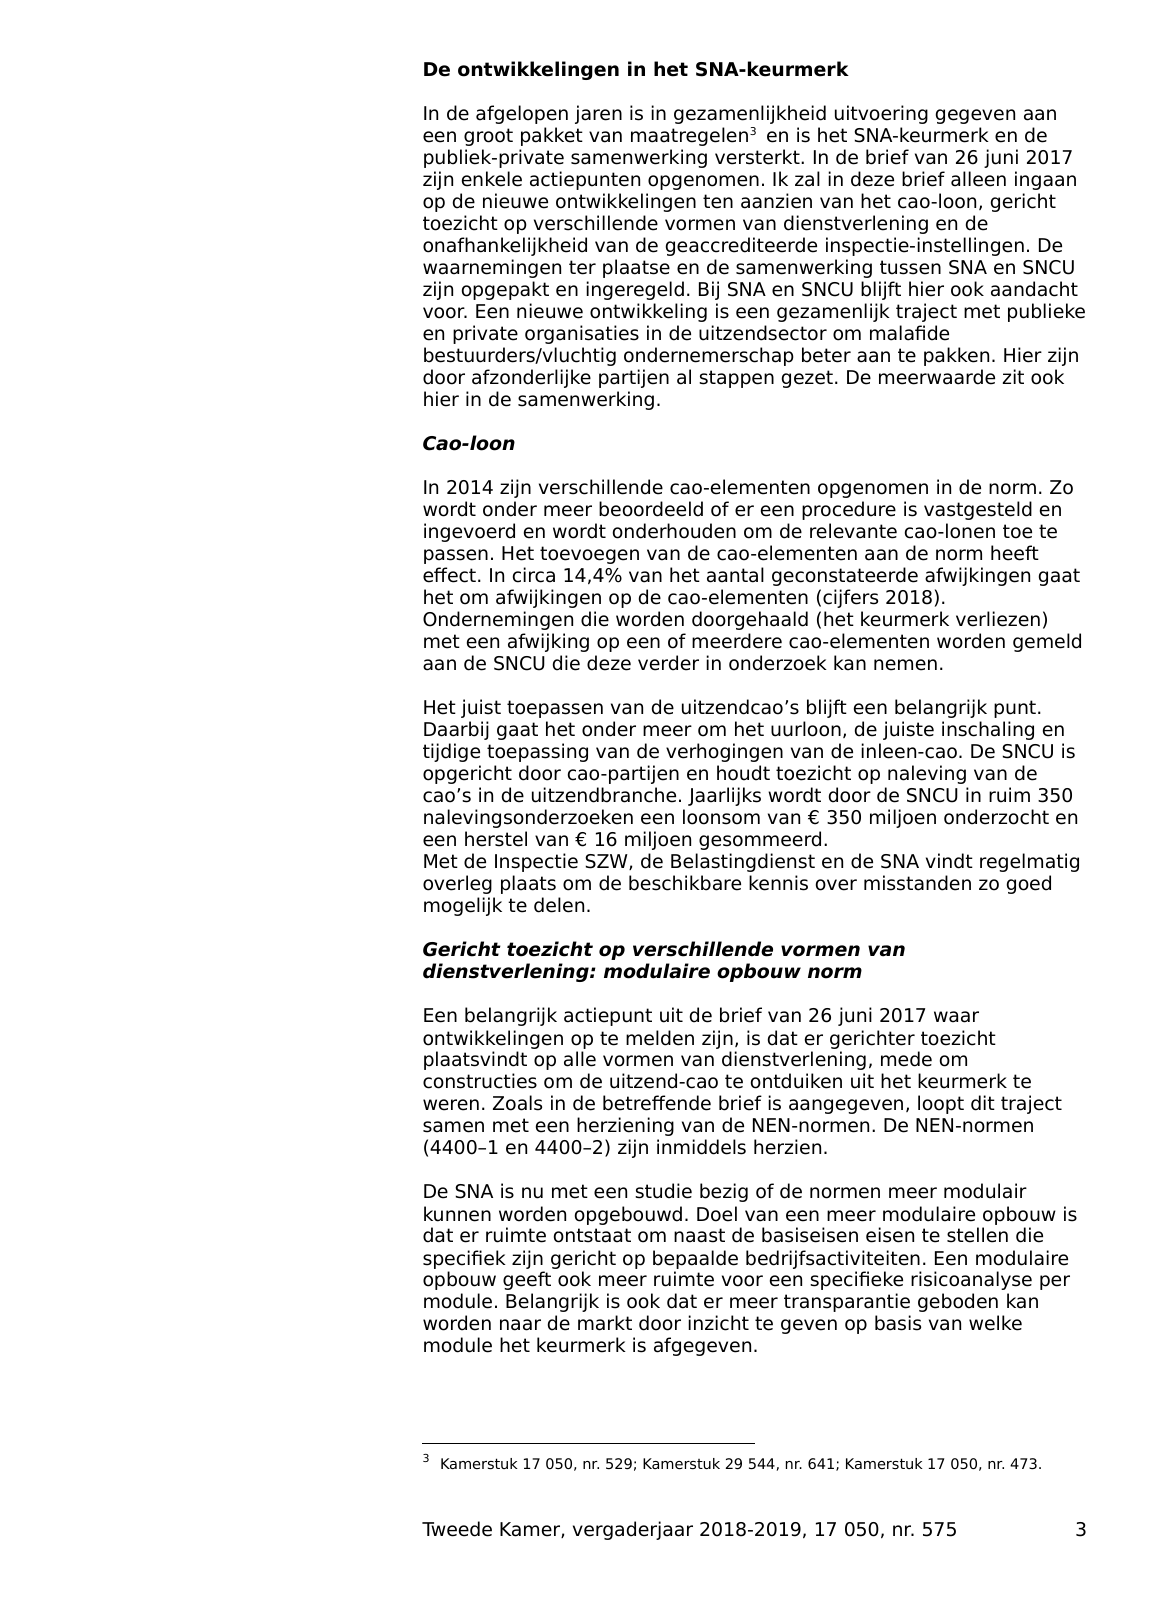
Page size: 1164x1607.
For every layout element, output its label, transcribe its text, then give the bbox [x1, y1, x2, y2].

text Een belangrijk actiepunt uit de brief van 26 juni 2017 waar ontwikkelingen op te melden zijn, is dat er gerichter toezicht plaatsvindt op alle vormen van dienstverlening, mede om constructies om de uitzend-cao te ontduiken uit het keurmerk te weren. Zoals in de betreffende brief is aangegeven, loopt dit traject samen met een herziening van de NEN-normen. De NEN-normen (4400–1 en 4400–2) zijn inmiddels herzien. [422, 1005, 1087, 1159]
text Met de Inspectie SZW, de Belastingdienst en de SNA vindt regelmatig overleg plaats om de beschikbare kennis over misstanden zo goed mogelijk te delen. [422, 851, 1087, 917]
text De SNA is nu met een studie bezig of de normen meer modulair kunnen worden opgebouwd. Doel van een meer modulaire opbouw is dat er ruimte ontstaat om naast de basiseisen eisen te stellen die specifiek zijn gericht op bepaalde bedrijfsactiviteiten. Een modulaire opbouw geeft ook meer ruimte voor een specifieke risicoanalyse per module. Belangrijk is ook dat er meer transparantie geboden kan worden naar de markt door inzicht te geven op basis van welke module het keurmerk is afgegeven. [422, 1181, 1087, 1357]
subtitle Cao-loon [422, 433, 1087, 455]
subtitle De ontwikkelingen in het SNA-keurmerk [422, 59, 1087, 81]
text In de afgelopen jaren is in gezamenlijkheid uitvoering gegeven aan een groot pakket van maatregelen en is het SNA-keurmerk en de publiek-private samenwerking versterkt. In de brief van 26 juni 2017 zijn enkele actiepunten opgenomen. Ik zal in deze brief alleen ingaan op de nieuwe ontwikkelingen ten aanzien van het cao-loon, gericht toezicht op verschillende vormen van dienstverlening en de onafhankelijkheid van de geaccrediteerde inspectie-instellingen. De waarnemingen ter plaatse en de samenwerking tussen SNA en SNCU zijn opgepakt en ingeregeld. Bij SNA en SNCU blijft hier ook aandacht voor. Een nieuwe ontwikkeling is een gezamenlijk traject met publieke en private organisaties in de uitzendsector om malafide bestuurders/vluchtig ondernemerschap beter aan te pakken. Hier zijn door afzonderlijke partijen al stappen gezet. De meerwaarde zit ook hier in de samenwerking. [422, 103, 1087, 411]
text Kamerstuk 17 050, nr. 529; Kamerstuk 29 544, nr. 641; Kamerstuk 17 050, nr. 473. [422, 1452, 1087, 1474]
text In 2014 zijn verschillende cao-elementen opgenomen in de norm. Zo wordt onder meer beoordeeld of er een procedure is vastgesteld en ingevoerd en wordt onderhouden om de relevante cao-lonen toe te passen. Het toevoegen van de cao-elementen aan de norm heeft effect. In circa 14,4% van het aantal geconstateerde afwijkingen gaat het om afwijkingen op de cao-elementen (cijfers 2018). Ondernemingen die worden doorgehaald (het keurmerk verliezen) met een afwijking op een of meerdere cao-elementen worden gemeld aan de SNCU die deze verder in onderzoek kan nemen. [422, 477, 1087, 675]
subtitle Gericht toezicht op verschillende vormen van dienstverlening: modulaire opbouw norm [422, 939, 1087, 983]
text Het juist toepassen van de uitzendcao’s blijft een belangrijk punt. Daarbij gaat het onder meer om het uurloon, de juiste inschaling en tijdige toepassing van de verhogingen van de inleen-cao. De SNCU is opgericht door cao-partijen en houdt toezicht op naleving van de cao’s in de uitzendbranche. Jaarlijks wordt door de SNCU in ruim 350 nalevingsonderzoeken een loonsom van € 350 miljoen onderzocht en een herstel van € 16 miljoen gesommeerd. [422, 697, 1087, 851]
